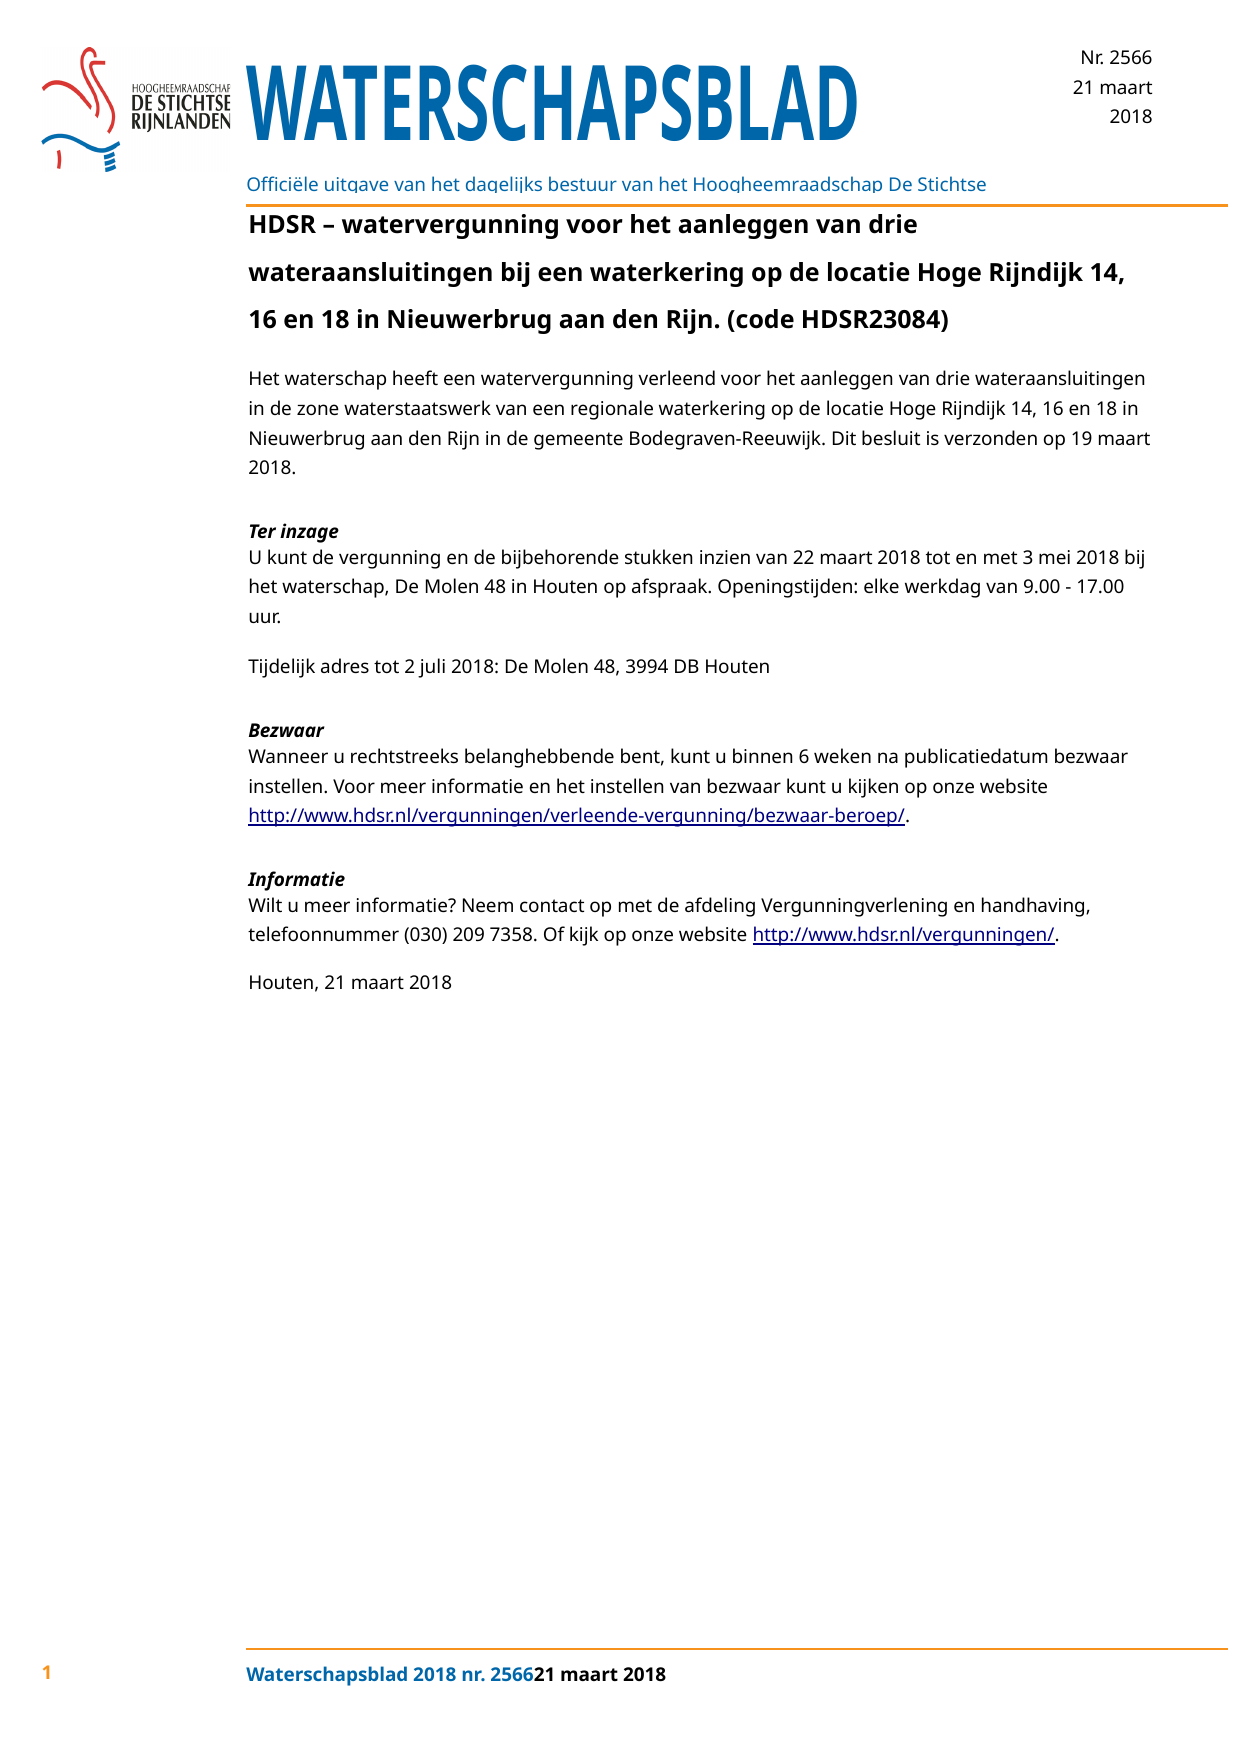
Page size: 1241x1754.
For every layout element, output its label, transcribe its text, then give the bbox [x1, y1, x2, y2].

text Wilt u meer informatie? Neem contact op met de afdeling Vergunningverlening en handhaving, telefoonnummer (030) 209 7358. Of kijk op onze website http://www.hdsr.nl/vergunningen/. [248, 892, 1152, 947]
picture [41, 47, 231, 172]
text Wanneer u rechtstreeks belanghebbende bent, kunt u binnen 6 weken na publicatiedatum bezwaar instellen. Voor meer informatie en het instellen van bezwaar kunt u kijken op onze website http://www.hdsr.nl/vergunningen/verleende-vergunning/bezwaar-beroep/. [248, 743, 1152, 828]
text U kunt de vergunning en de bijbehorende stukken inzien van 22 maart 2018 tot en met 3 mei 2018 bij het waterschap, De Molen 48 in Houten op afspraak. Openingstijden: elke werkdag van 9.00 - 17.00 uur. [248, 544, 1152, 629]
text Tijdelijk adres tot 2 juli 2018: De Molen 48, 3994 DB Houten [248, 653, 1152, 679]
text Houten, 21 maart 2018 [248, 969, 1152, 995]
text HDSR – watervergunning voor het aanleggen van drie wateraansluitingen bij een waterkering op de locatie Hoge Rijndijk 14, 16 en 18 in Nieuwerbrug aan den Rijn. (code HDSR23084) [248, 207, 1152, 336]
text Het waterschap heeft een watervergunning verleend voor het aanleggen van drie wateraansluitingen in de zone waterstaatswerk van een regionale waterkering op de locatie Hoge Rijndijk 14, 16 en 18 in Nieuwerbrug aan den Rijn in de gemeente Bodegraven-Reeuwijk. Dit besluit is verzonden op 19 maart 2018. [248, 366, 1152, 480]
text Informatie [248, 866, 1152, 892]
text Bezwaar [248, 717, 1152, 743]
text Ter inzage [248, 518, 1152, 544]
